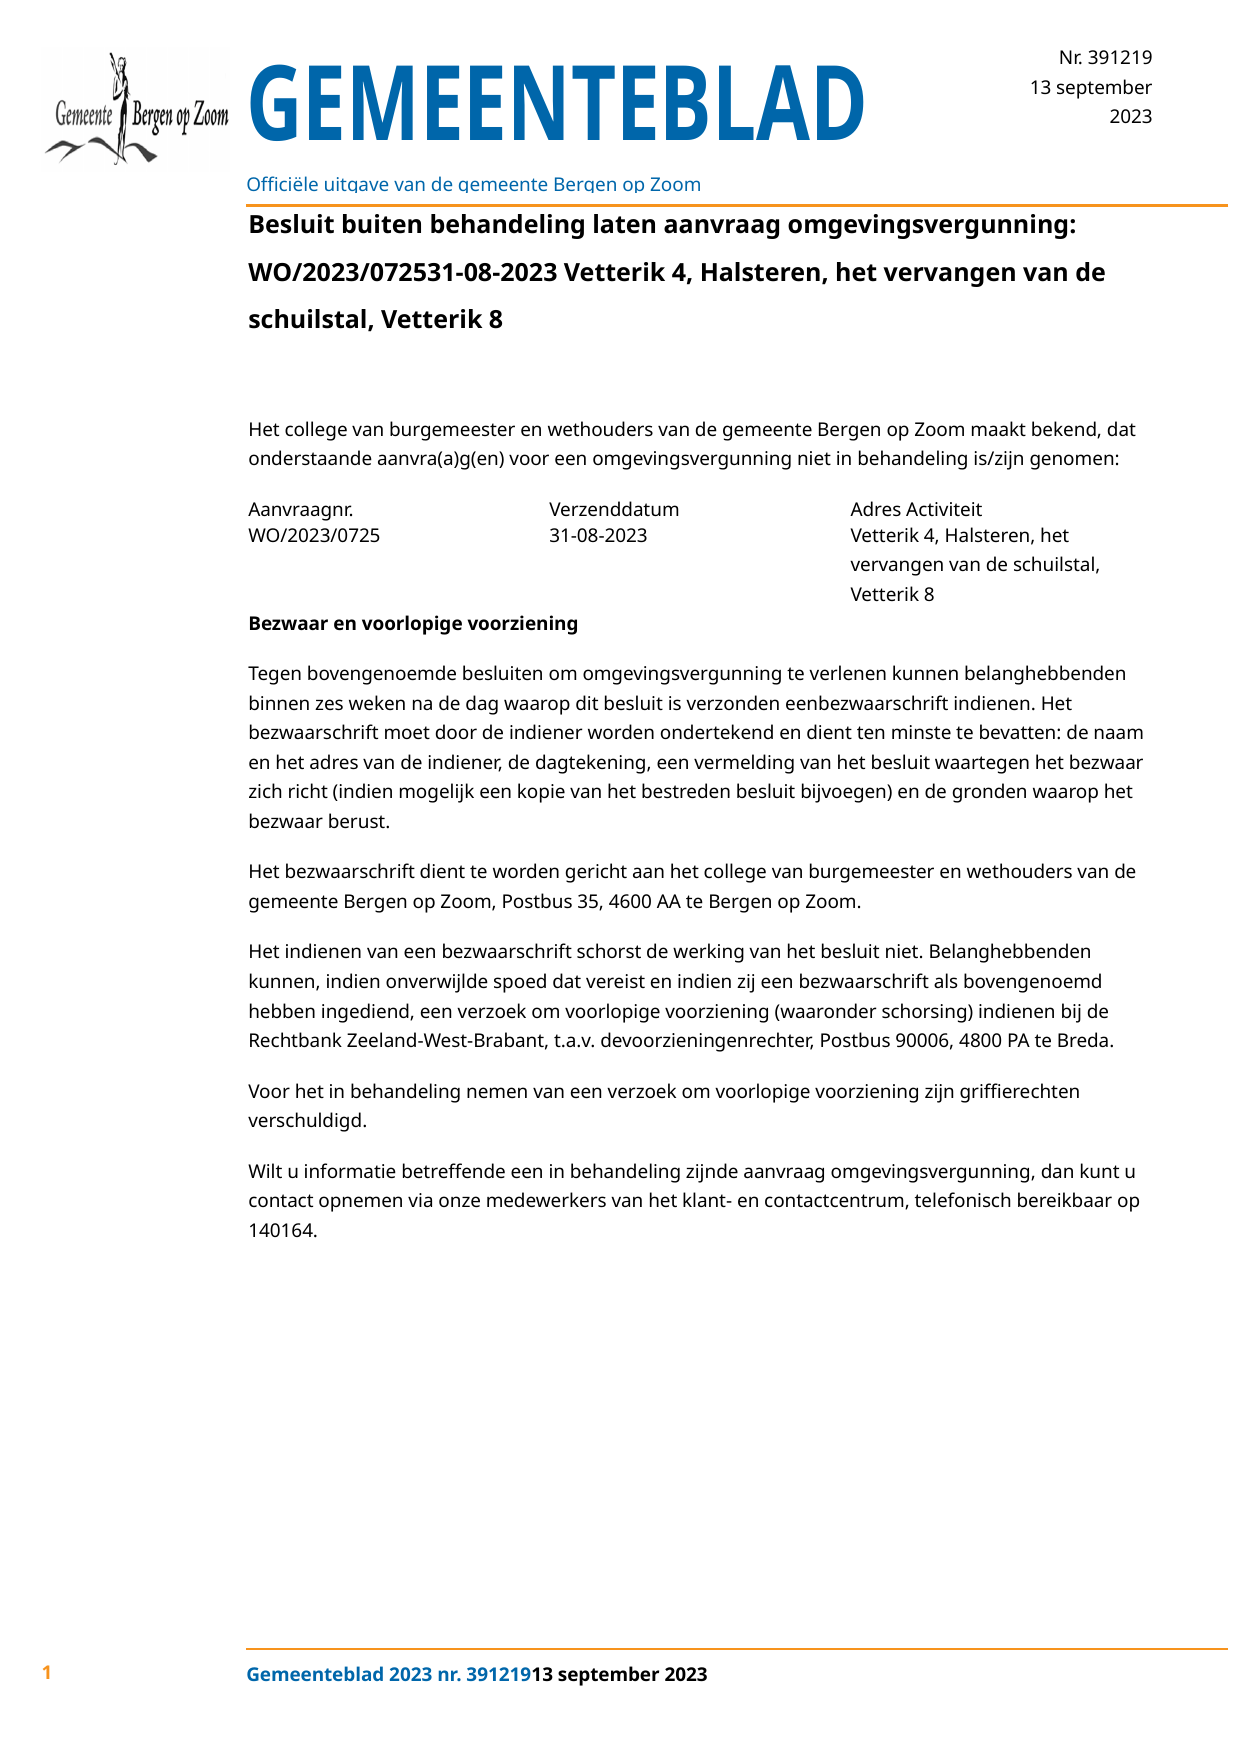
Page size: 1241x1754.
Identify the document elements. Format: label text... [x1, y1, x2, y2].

text Voor het in behandeling nemen van een verzoek om voorlopige voorziening zijn griffierechten verschuldigd. [248, 1078, 1152, 1133]
text Besluit buiten behandeling laten aanvraag omgevingsvergunning: WO/2023/072531-08-2023 Vetterik 4, Halsteren, het vervangen van de schuilstal, Vetterik 8 [248, 207, 1152, 336]
text Tegen bovengenoemde besluiten om omgevingsvergunning te verlenen kunnen belanghebbenden binnen zes weken na de dag waarop dit besluit is verzonden eenbezwaarschrift indienen. Het bezwaarschrift moet door de indiener worden ondertekend en dient ten minste te bevatten: de naam en het adres van de indiener, de dagtekening, een vermelding van het besluit waartegen het bezwaar zich richt (indien mogelijk een kopie van het bestreden besluit bijvoegen) en de gronden waarop het bezwaar berust. [248, 660, 1152, 834]
picture [41, 47, 231, 172]
table_cell 31-08-2023 [549, 522, 850, 607]
text Het college van burgemeester en wethouders van de gemeente Bergen op Zoom maakt bekend, dat onderstaande aanvra(a)g(en) voor een omgevingsvergunning niet in behandeling is/zijn genomen: [248, 416, 1152, 471]
table_cell Vetterik 4, Halsteren, het vervangen van de schuilstal, Vetterik 8 [850, 522, 1152, 607]
table_header Verzenddatum [549, 496, 850, 522]
text Het bezwaarschrift dient te worden gericht aan het college van burgemeester en wethouders van de gemeente Bergen op Zoom, Postbus 35, 4600 AA te Bergen op Zoom. [248, 859, 1152, 914]
table_header Adres Activiteit [850, 496, 1152, 522]
text Bezwaar en voorlopige voorziening [248, 610, 1152, 636]
text Wilt u informatie betreffende een in behandeling zijnde aanvraag omgevingsvergunning, dan kunt u contact opnemen via onze medewerkers van het klant- en contactcentrum, telefonisch bereikbaar op 140164. [248, 1158, 1152, 1243]
text Het indienen van een bezwaarschrift schorst de werking van het besluit niet. Belanghebbenden kunnen, indien onverwijlde spoed dat vereist en indien zij een bezwaarschrift als bovengenoemd hebben ingediend, een verzoek om voorlopige voorziening (waaronder schorsing) indienen bij de Rechtbank Zeeland-West-Brabant, t.a.v. devoorzieningenrechter, Postbus 90006, 4800 PA te Breda. [248, 939, 1152, 1053]
table_cell WO/2023/0725 [248, 522, 549, 607]
table_header Aanvraagnr. [248, 496, 549, 522]
